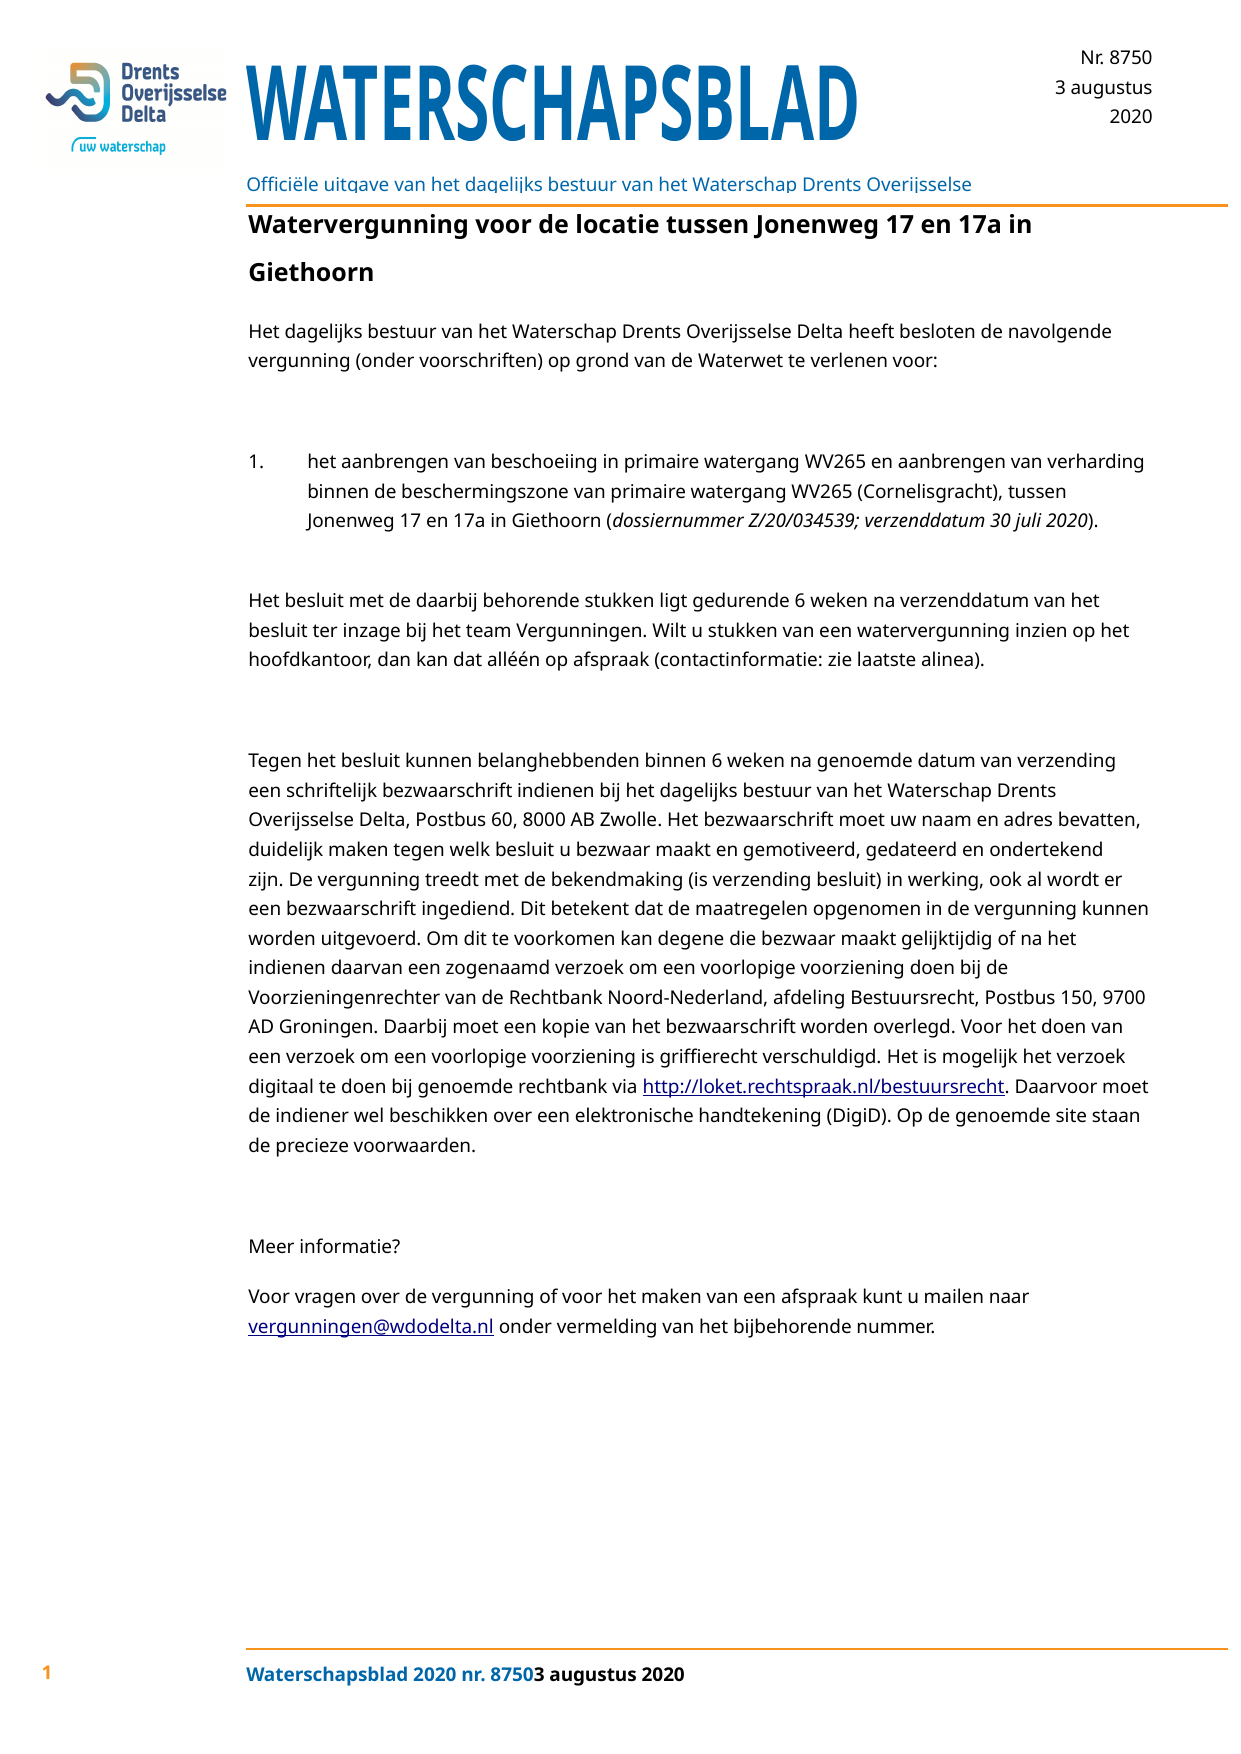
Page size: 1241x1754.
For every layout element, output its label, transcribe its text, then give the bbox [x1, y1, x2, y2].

list het aanbrengen van beschoeiing in primaire watergang WV265 en aanbrengen van verharding binnen de beschermingszone van primaire watergang WV265 (Cornelisgracht), tussen Jonenweg 17 en 17a in Giethoorn (dossiernummer Z/20/034539; verzenddatum 30 juli 2020). [248, 448, 1152, 533]
text Het besluit met de daarbij behorende stukken ligt gedurende 6 weken na verzenddatum van het besluit ter inzage bij het team Vergunningen. Wilt u stukken van een watervergunning inzien op het hoofdkantoor, dan kan dat alléén op afspraak (contactinformatie: zie laatste alinea). [248, 587, 1152, 672]
text Voor vragen over de vergunning of voor het maken van een afspraak kunt u mailen naar vergunningen@wdodelta.nl onder vermelding van het bijbehorende nummer. [248, 1283, 1152, 1339]
text Het dagelijks bestuur van het Waterschap Drents Overijsselse Delta heeft besloten de navolgende vergunning (onder voorschriften) op grond van de Waterwet te verlenen voor: [248, 318, 1152, 373]
text Watervergunning voor de locatie tussen Jonenweg 17 en 17a in Giethoorn [248, 207, 1152, 288]
text Tegen het besluit kunnen belanghebbenden binnen 6 weken na genoemde datum van verzending een schriftelijk bezwaarschrift indienen bij het dagelijks bestuur van het Waterschap Drents Overijsselse Delta, Postbus 60, 8000 AB Zwolle. Het bezwaarschrift moet uw naam en adres bevatten, duidelijk maken tegen welk besluit u bezwaar maakt en gemotiveerd, gedateerd en ondertekend zijn. De vergunning treedt met de bekendmaking (is verzending besluit) in werking, ook al wordt er een bezwaarschrift ingediend. Dit betekent dat de maatregelen opgenomen in de vergunning kunnen worden uitgevoerd. Om dit te voorkomen kan degene die bezwaar maakt gelijktijdig of na het indienen daarvan een zogenaamd verzoek om een voorlopige voorziening doen bij de Voorzieningenrechter van de Rechtbank Noord-Nederland, afdeling Bestuursrecht, Postbus 150, 9700 AD Groningen. Daarbij moet een kopie van het bezwaarschrift worden overlegd. Voor het doen van een verzoek om een voorlopige voorziening is griffierecht verschuldigd. Het is mogelijk het verzoek digitaal te doen bij genoemde rechtbank via http://loket.rechtspraak.nl/bestuursrecht. Daarvoor moet de indiener wel beschikken over een elektronische handtekening (DigiD). Op de genoemde site staan de precieze voorwaarden. [248, 747, 1152, 1158]
picture [41, 47, 231, 172]
text Meer informatie? [248, 1233, 1152, 1259]
